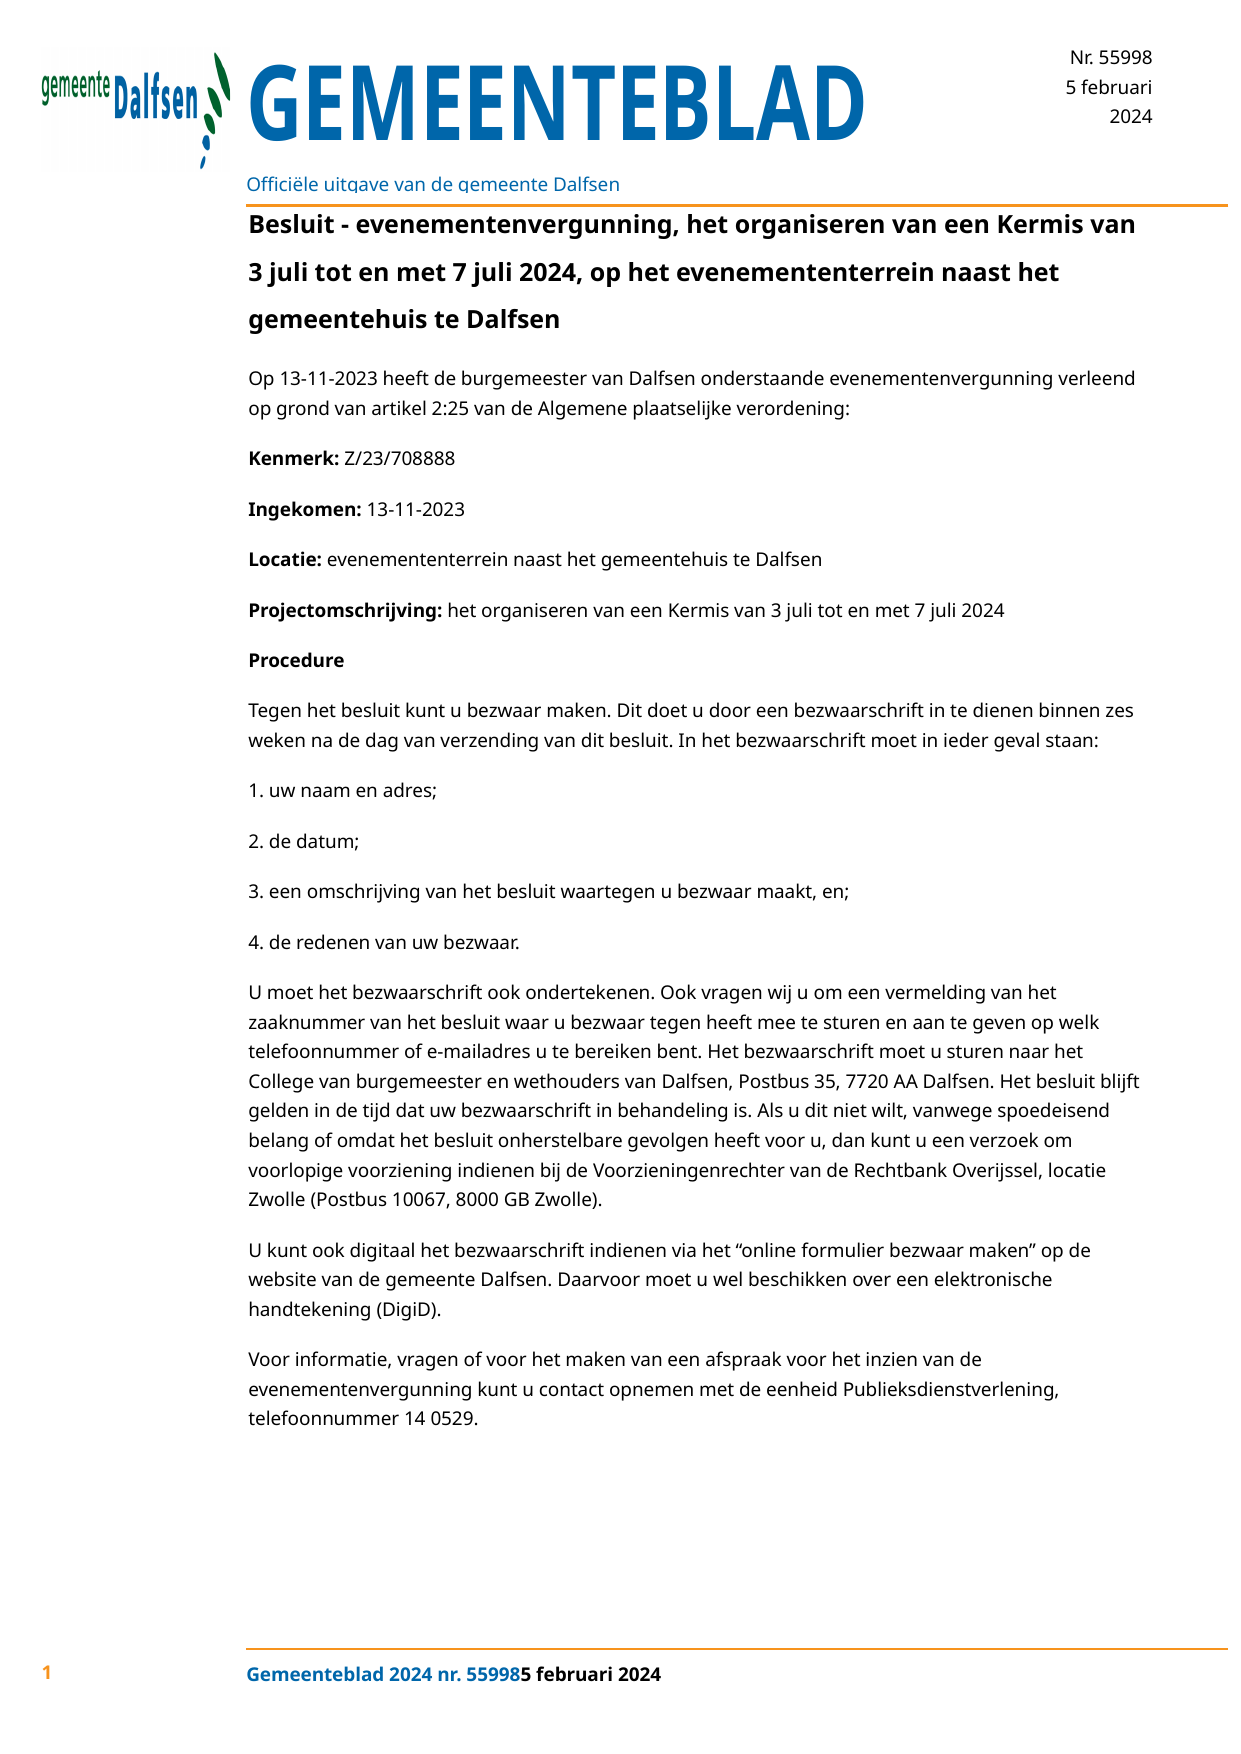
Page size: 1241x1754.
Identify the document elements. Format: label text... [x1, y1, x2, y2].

text Tegen het besluit kunt u bezwaar maken. Dit doet u door een bezwaarschrift in te dienen binnen zes weken na de dag van verzending van dit besluit. In het bezwaarschrift moet in ieder geval staan: [248, 698, 1152, 753]
text Projectomschrijving: het organiseren van een Kermis van 3 juli tot en met 7 juli 2024 [248, 597, 1152, 622]
text 2. de datum; [248, 828, 1152, 854]
text Op 13-11-2023 heeft de burgemeester van Dalfsen onderstaande evenementenvergunning verleend op grond van artikel 2:25 van de Algemene plaatselijke verordening: [248, 366, 1152, 421]
text 3. een omschrijving van het besluit waartegen u bezwaar maakt, en; [248, 878, 1152, 904]
text 1. uw naam en adres; [248, 778, 1152, 803]
text Ingekomen: 13-11-2023 [248, 496, 1152, 522]
text 4. de redenen van uw bezwaar. [248, 929, 1152, 954]
picture [41, 47, 231, 172]
text Voor informatie, vragen of voor het maken van een afspraak voor het inzien van de evenementenvergunning kunt u contact opnemen met de eenheid Publieksdienstverlening, telefoonnummer 14 0529. [248, 1346, 1152, 1431]
text Procedure [248, 647, 1152, 673]
text Kenmerk: Z/23/708888 [248, 446, 1152, 471]
text U kunt ook digitaal het bezwaarschrift indienen via het “online formulier bezwaar maken” op de website van de gemeente Dalfsen. Daarvoor moet u wel beschikken over een elektronische handtekening (DigiD). [248, 1237, 1152, 1322]
text U moet het bezwaarschrift ook ondertekenen. Ook vragen wij u om een vermelding van het zaaknummer van het besluit waar u bezwaar tegen heeft mee te sturen en aan te geven op welk telefoonnummer of e-mailadres u te bereiken bent. Het bezwaarschrift moet u sturen naar het College van burgemeester en wethouders van Dalfsen, Postbus 35, 7720 AA Dalfsen. Het besluit blijft gelden in de tijd dat uw bezwaarschrift in behandeling is. Als u dit niet wilt, vanwege spoedeisend belang of omdat het besluit onherstelbare gevolgen heeft voor u, dan kunt u een verzoek om voorlopige voorziening indienen bij de Voorzieningenrechter van de Rechtbank Overijssel, locatie Zwolle (Postbus 10067, 8000 GB Zwolle). [248, 979, 1152, 1212]
text Locatie: evenemententerrein naast het gemeentehuis te Dalfsen [248, 546, 1152, 572]
text Besluit - evenementenvergunning, het organiseren van een Kermis van 3 juli tot en met 7 juli 2024, op het evenemententerrein naast het gemeentehuis te Dalfsen [248, 207, 1152, 336]
